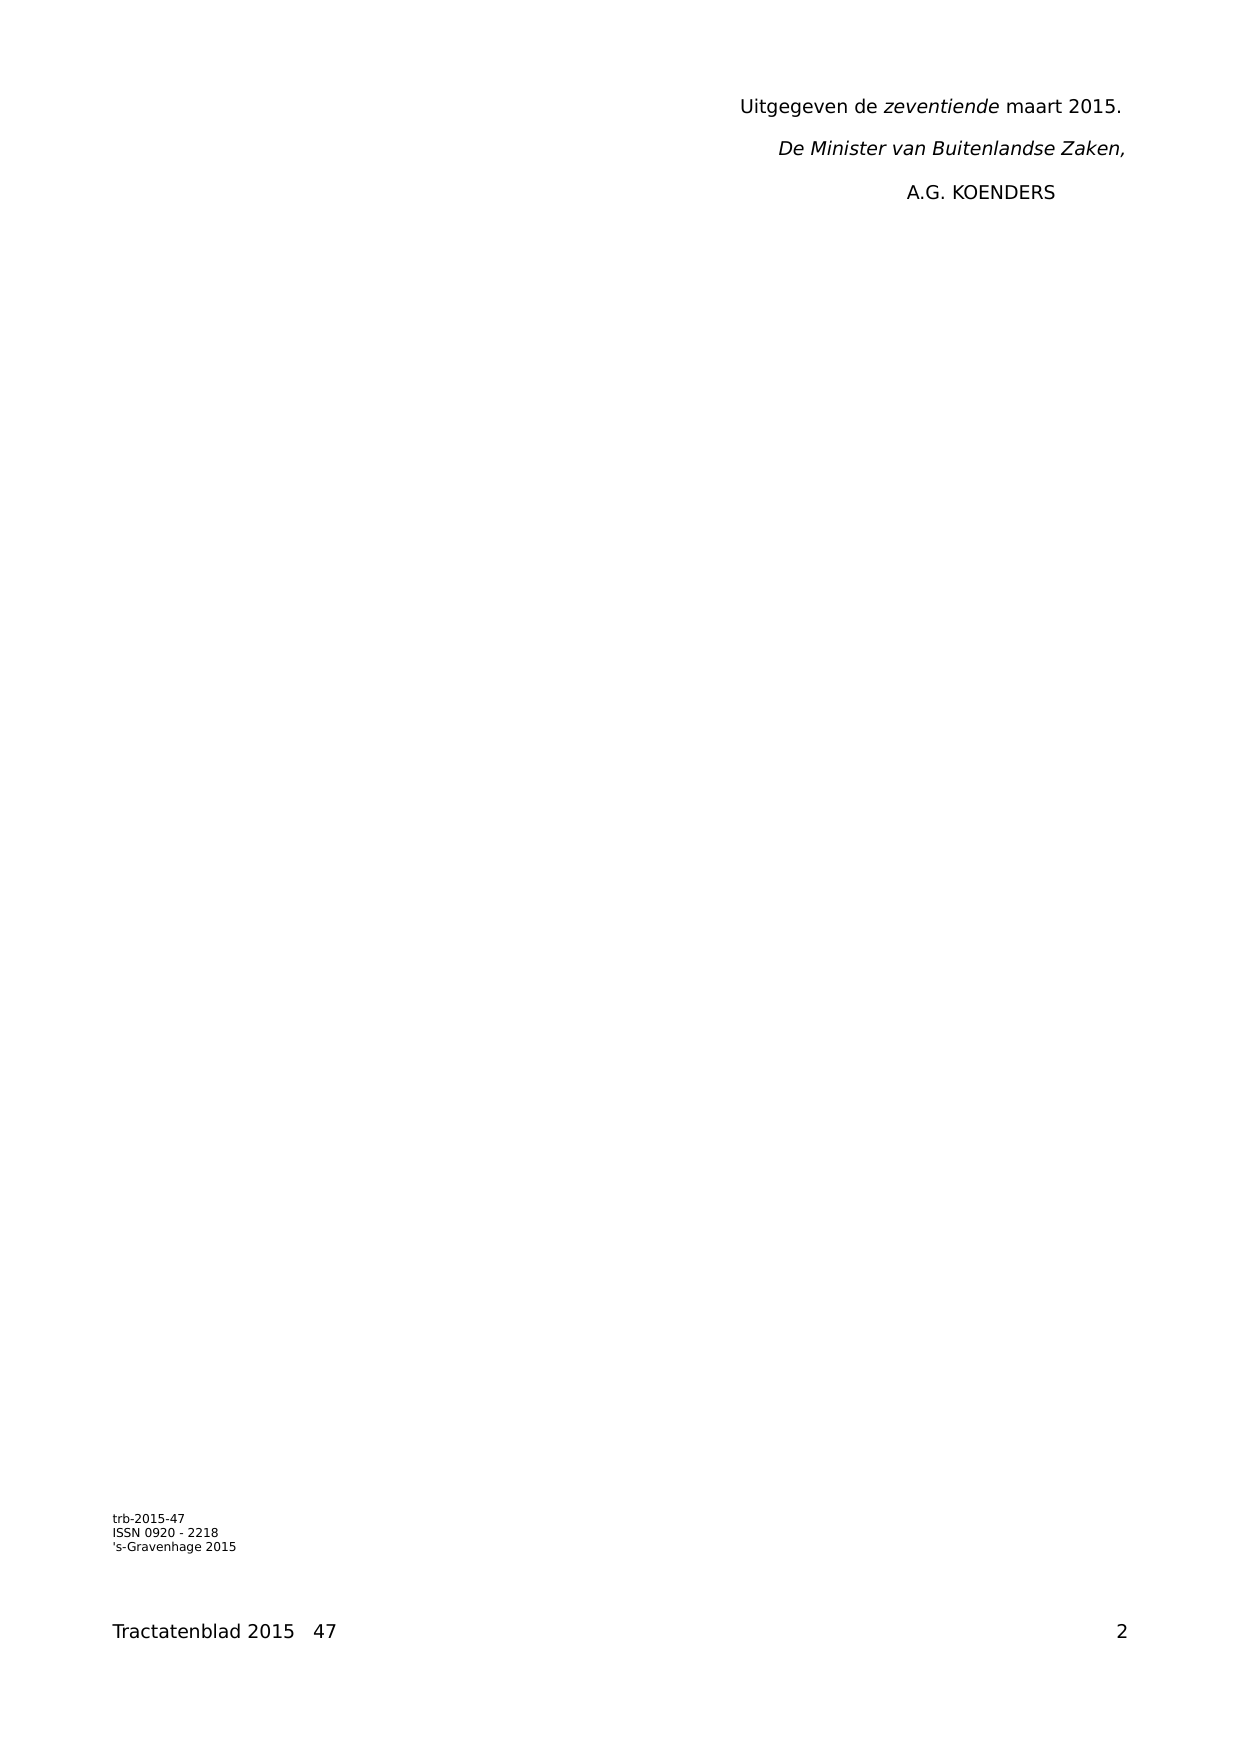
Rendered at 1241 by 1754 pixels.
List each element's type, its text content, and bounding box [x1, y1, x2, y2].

text De Minister van Buitenlandse Zaken, A.G. KOENDERS [112, 138, 1128, 204]
text trb-2015-47 [112, 1512, 346, 1526]
text Uitgegeven de zeventiende maart 2015. [112, 96, 1128, 118]
text 's-Gravenhage 2015 [112, 1540, 346, 1554]
text ISSN 0920 - 2218 [112, 1526, 346, 1540]
